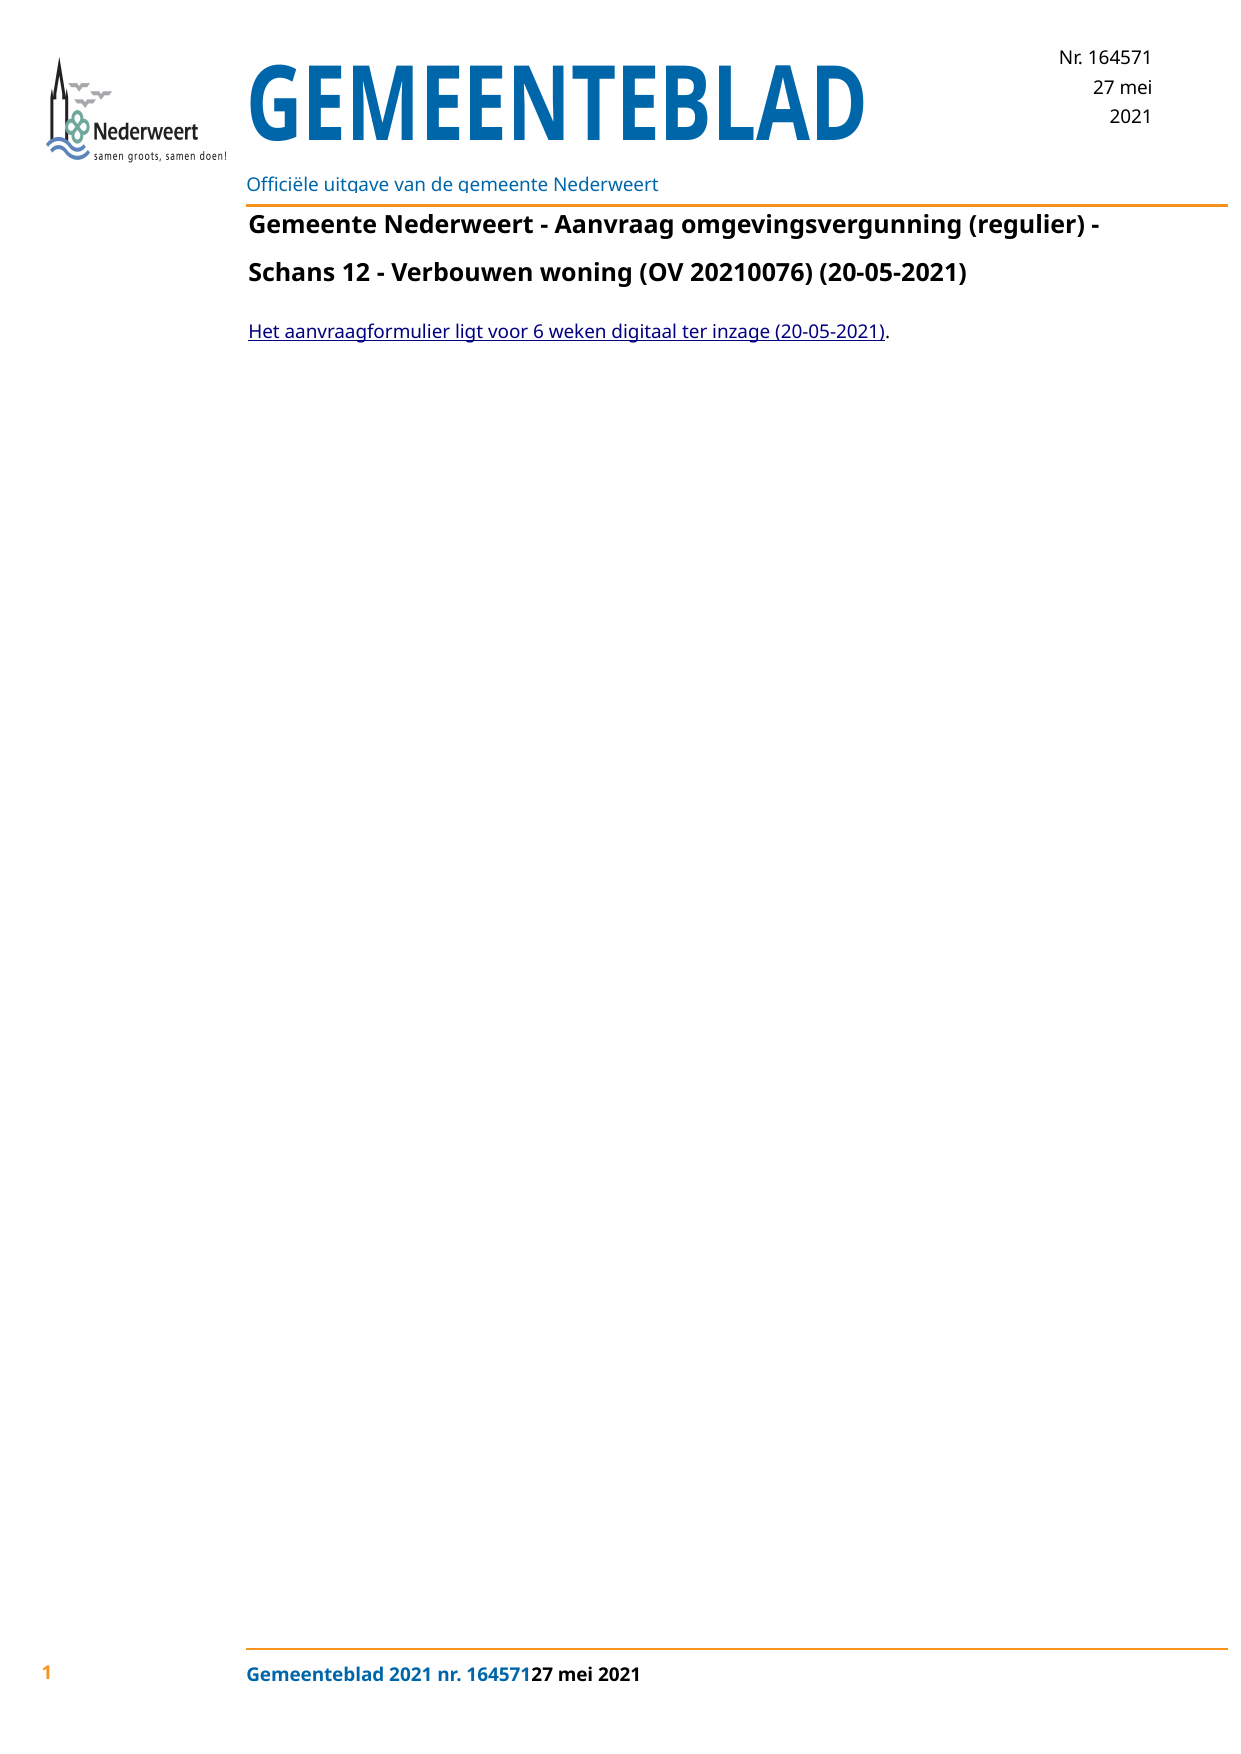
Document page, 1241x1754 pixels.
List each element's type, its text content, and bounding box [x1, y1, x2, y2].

text Het aanvraagformulier ligt voor 6 weken digitaal ter inzage (20-05-2021). [248, 318, 1152, 344]
text Gemeente Nederweert - Aanvraag omgevingsvergunning (regulier) - Schans 12 - Verbouwen woning (OV 20210076) (20-05-2021) [248, 207, 1152, 288]
picture [41, 47, 231, 172]
